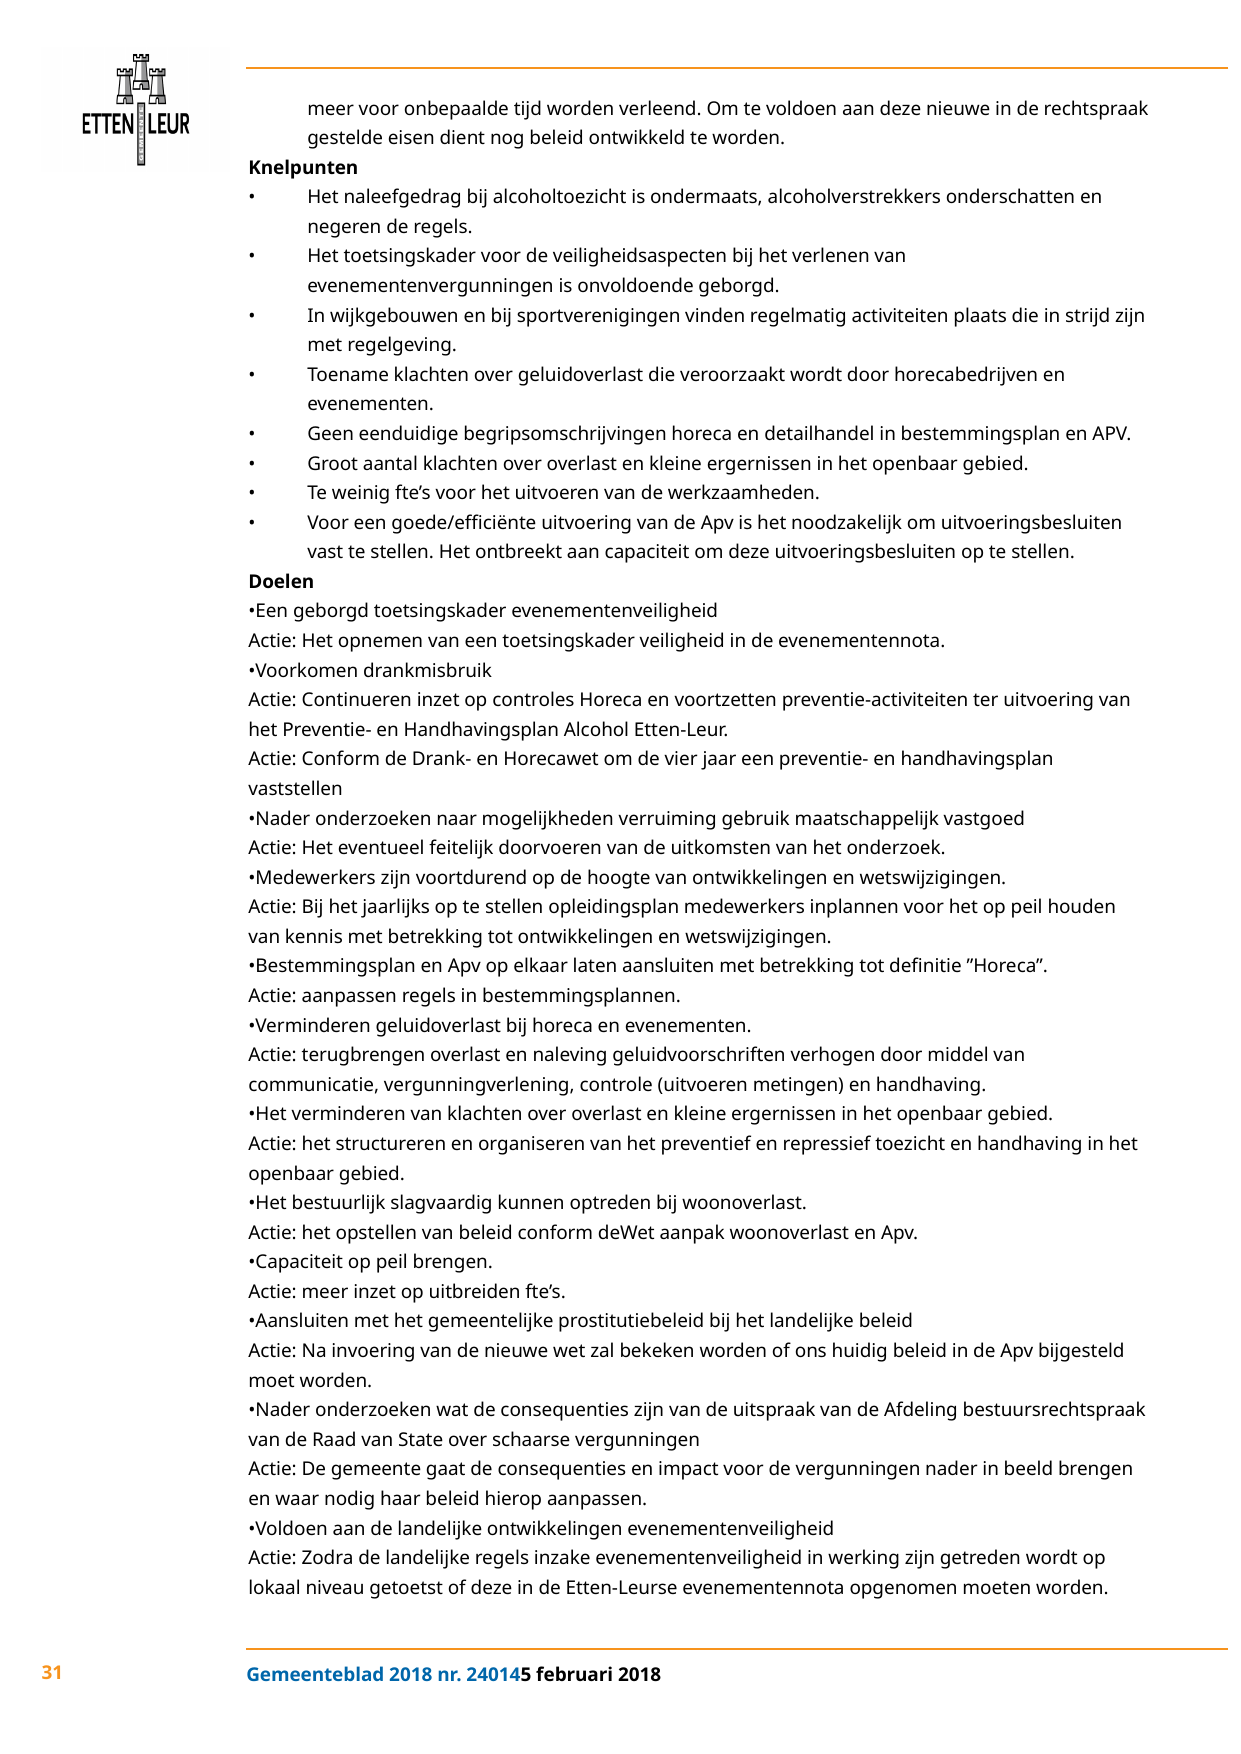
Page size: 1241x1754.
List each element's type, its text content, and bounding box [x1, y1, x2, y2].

text •Aansluiten met het gemeentelijke prostitutiebeleid bij het landelijke beleid [248, 1308, 1152, 1333]
text Actie: Het eventueel feitelijk doorvoeren van de uitkomsten van het onderzoek. [248, 834, 1152, 860]
text Actie: Zodra de landelijke regels inzake evenementenveiligheid in werking zijn getreden wordt op lokaal niveau getoetst of deze in de Etten-Leurse evenementennota opgenomen moeten worden. [248, 1544, 1152, 1600]
picture [41, 47, 231, 172]
list In wijkgebouwen en bij sportverenigingen vinden regelmatig activiteiten plaats die in strijd zijn met regelgeving. [248, 302, 1152, 357]
text •Voldoen aan de landelijke ontwikkelingen evenementenveiligheid [248, 1515, 1152, 1541]
text •Nader onderzoeken wat de consequenties zijn van de uitspraak van de Afdeling bestuursrechtspraak van de Raad van State over schaarse vergunningen [248, 1396, 1152, 1452]
list Geen eenduidige begripsomschrijvingen horeca en detailhandel in bestemmingsplan en APV. [248, 420, 1152, 446]
text •Capaciteit op peil brengen. [248, 1248, 1152, 1274]
text •Nader onderzoeken naar mogelijkheden verruiming gebruik maatschappelijk vastgoed [248, 805, 1152, 831]
text Actie: Het opnemen van een toetsingskader veiligheid in de evenementennota. [248, 627, 1152, 653]
list Het toetsingskader voor de veiligheidsaspecten bij het verlenen van evenementenvergunningen is onvoldoende geborgd. [248, 243, 1152, 298]
text Actie: Continueren inzet op controles Horeca en voortzetten preventie-activiteiten ter uitvoering van het Preventie- en Handhavingsplan Alcohol Etten-Leur. [248, 686, 1152, 742]
text Actie: het structureren en organiseren van het preventief en repressief toezicht en handhaving in het openbaar gebied. [248, 1130, 1152, 1186]
text Actie: Bij het jaarlijks op te stellen opleidingsplan medewerkers inplannen voor het op peil houden van kennis met betrekking tot ontwikkelingen en wetswijzigingen. [248, 893, 1152, 949]
list meer voor onbepaalde tijd worden verleend. Om te voldoen aan deze nieuwe in de rechtspraak gestelde eisen dient nog beleid ontwikkeld te worden. [248, 95, 1152, 150]
text •Een geborgd toetsingskader evenementenveiligheid [248, 598, 1152, 623]
text Actie: terugbrengen overlast en naleving geluidvoorschriften verhogen door middel van communicatie, vergunningverlening, controle (uitvoeren metingen) en handhaving. [248, 1041, 1152, 1097]
text •Verminderen geluidoverlast bij horeca en evenementen. [248, 1012, 1152, 1038]
text Knelpunten [248, 154, 1152, 180]
list Het naleefgedrag bij alcoholtoezicht is ondermaats, alcoholverstrekkers onderschatten en negeren de regels. [248, 183, 1152, 239]
text •Het bestuurlijk slagvaardig kunnen optreden bij woonoverlast. [248, 1189, 1152, 1215]
text •Voorkomen drankmisbruik [248, 657, 1152, 683]
text •Het verminderen van klachten over overlast en kleine ergernissen in het openbaar gebied. [248, 1101, 1152, 1126]
text •Bestemmingsplan en Apv op elkaar laten aansluiten met betrekking tot definitie ”Horeca”. [248, 953, 1152, 978]
list Groot aantal klachten over overlast en kleine ergernissen in het openbaar gebied. [248, 450, 1152, 476]
text Doelen [248, 568, 1152, 594]
list Te weinig fte’s voor het uitvoeren van de werkzaamheden. [248, 479, 1152, 505]
text Actie: het opstellen van beleid conform deWet aanpak woonoverlast en Apv. [248, 1219, 1152, 1245]
text Actie: Na invoering van de nieuwe wet zal bekeken worden of ons huidig beleid in de Apv bijgesteld moet worden. [248, 1337, 1152, 1393]
list Voor een goede/efficiënte uitvoering van de Apv is het noodzakelijk om uitvoeringsbesluiten vast te stellen. Het ontbreekt aan capaciteit om deze uitvoeringsbesluiten op te stellen. [248, 509, 1152, 564]
text Actie: Conform de Drank- en Horecawet om de vier jaar een preventie- en handhavingsplan vaststellen [248, 746, 1152, 801]
text Actie: De gemeente gaat de consequenties en impact voor de vergunningen nader in beeld brengen en waar nodig haar beleid hierop aanpassen. [248, 1456, 1152, 1511]
text •Medewerkers zijn voortdurend op de hoogte van ontwikkelingen en wetswijzigingen. [248, 864, 1152, 890]
text Actie: aanpassen regels in bestemmingsplannen. [248, 982, 1152, 1008]
list Toename klachten over geluidoverlast die veroorzaakt wordt door horecabedrijven en evenementen. [248, 361, 1152, 416]
text Actie: meer inzet op uitbreiden fte’s. [248, 1278, 1152, 1304]
